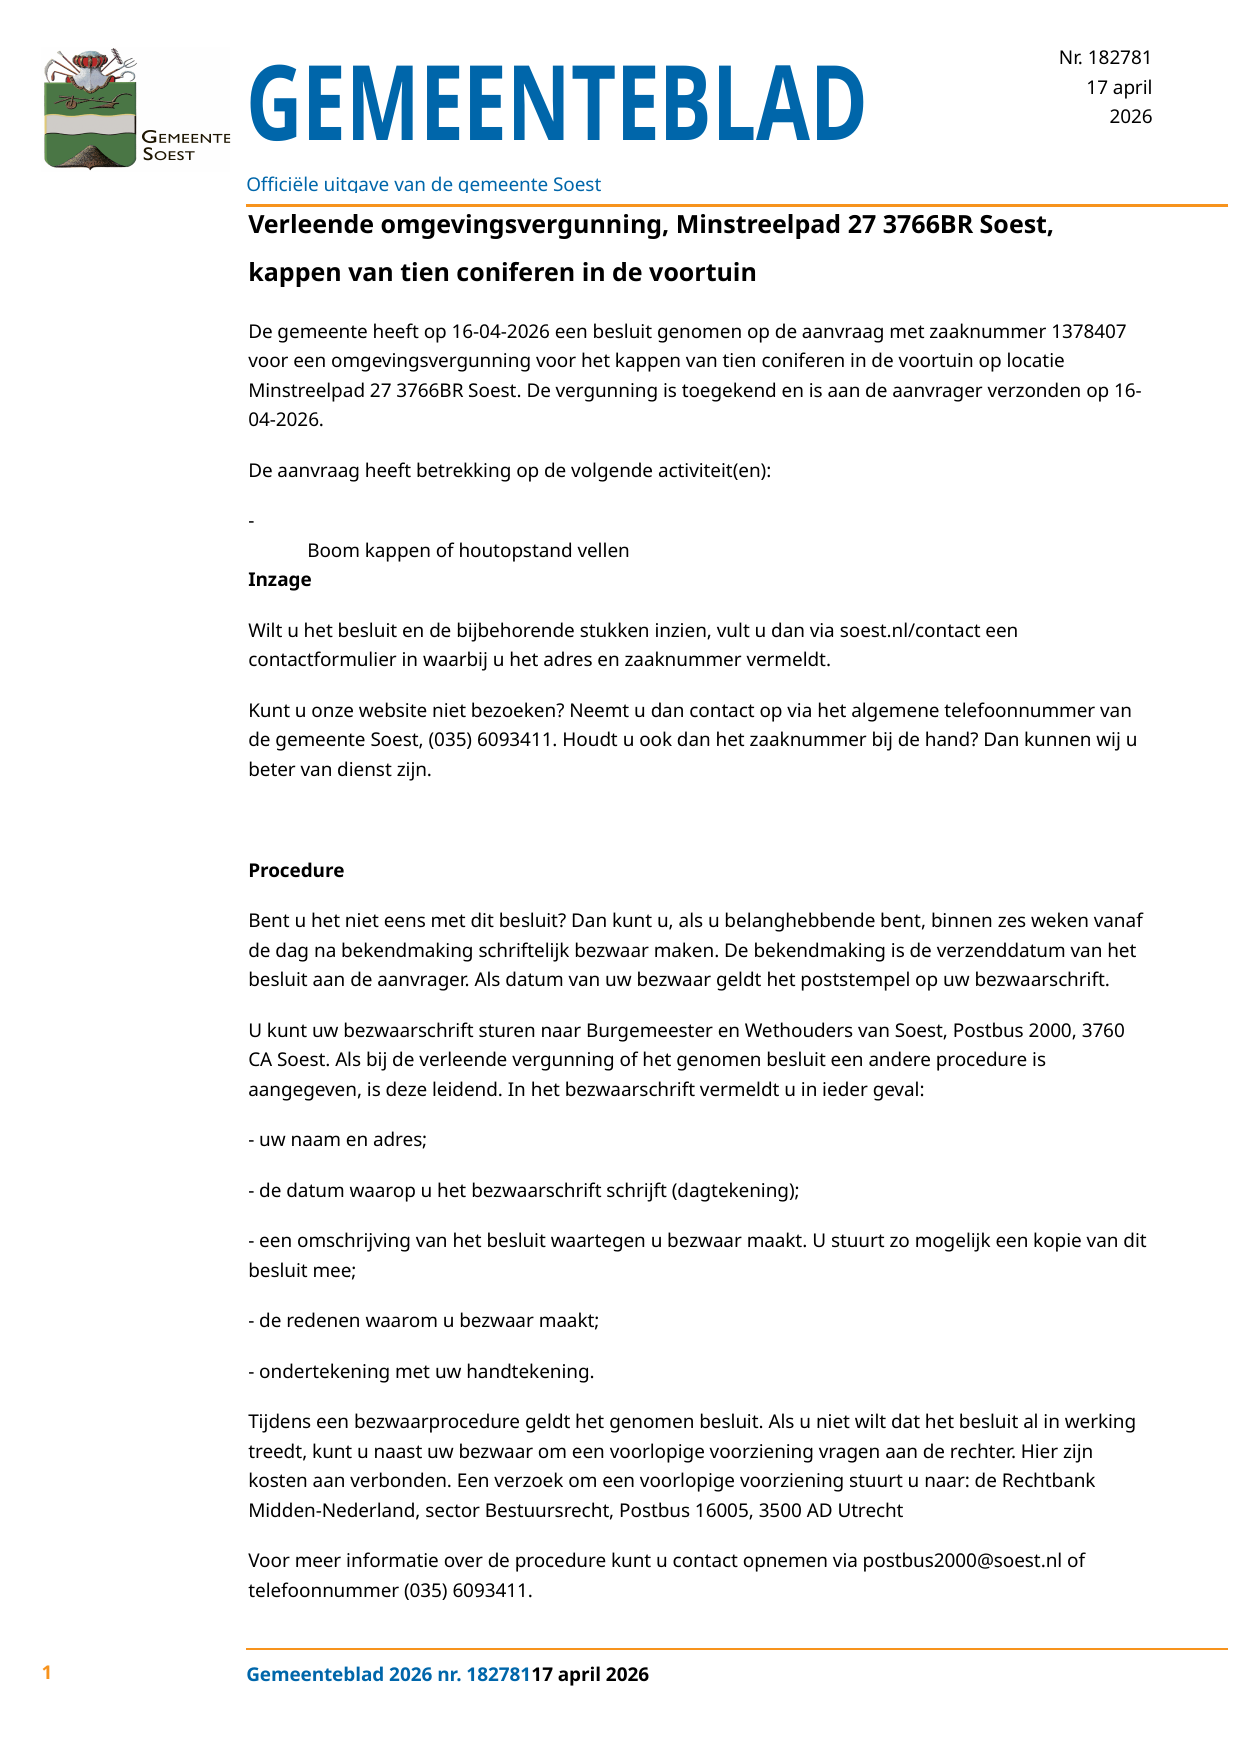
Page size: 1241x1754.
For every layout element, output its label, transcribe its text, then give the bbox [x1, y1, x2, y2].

text Wilt u het besluit en de bijbehorende stukken inzien, vult u dan via soest.nl/contact een contactformulier in waarbij u het adres en zaaknummer vermeldt. [248, 617, 1152, 672]
text Inzage [248, 567, 1152, 592]
picture [41, 47, 231, 172]
text Tijdens een bezwaarprocedure geldt het genomen besluit. Als u niet wilt dat het besluit al in werking treedt, kunt u naast uw bezwaar om een voorlopige voorziening vragen aan de rechter. Hier zijn kosten aan verbonden. Een verzoek om een voorlopige voorziening stuurt u naar: de Rechtbank Midden-Nederland, sector Bestuursrecht, Postbus 16005, 3500 AD Utrecht [248, 1408, 1152, 1523]
text - een omschrijving van het besluit waartegen u bezwaar maakt. U stuurt zo mogelijk een kopie van dit besluit mee; [248, 1227, 1152, 1283]
text - uw naam en adres; [248, 1127, 1152, 1152]
text Bent u het niet eens met dit besluit? Dan kunt u, als u belanghebbende bent, binnen zes weken vanaf de dag na bekendmaking schriftelijk bezwaar maken. De bekendmaking is de verzenddatum van het besluit aan de aanvrager. Als datum van uw bezwaar geldt het poststempel op uw bezwaarschrift. [248, 907, 1152, 992]
text - de datum waarop u het bezwaarschrift schrijft (dagtekening); [248, 1177, 1152, 1203]
text Kunt u onze website niet bezoeken? Neemt u dan contact op via het algemene telefoonnummer van de gemeente Soest, (035) 6093411. Houdt u ook dan het zaaknummer bij de hand? Dan kunnen wij u beter van dienst zijn. [248, 697, 1152, 782]
text De gemeente heeft op 16-04-2026 een besluit genomen op de aanvraag met zaaknummer 1378407 voor een omgevingsvergunning voor het kappen van tien coniferen in de voortuin op locatie Minstreelpad 27 3766BR Soest. De vergunning is toegekend en is aan de aanvrager verzonden op 16-04-2026. [248, 318, 1152, 432]
text De aanvraag heeft betrekking op de volgende activiteit(en): [248, 457, 1152, 483]
text - ondertekening met uw handtekening. [248, 1358, 1152, 1384]
text Procedure [248, 857, 1152, 883]
text Voor meer informatie over de procedure kunt u contact opnemen via postbus2000@soest.nl of telefoonnummer (035) 6093411. [248, 1547, 1152, 1603]
list Boom kappen of houtopstand vellen [248, 537, 1152, 563]
text U kunt uw bezwaarschrift sturen naar Burgemeester en Wethouders van Soest, Postbus 2000, 3760 CA Soest. Als bij de verleende vergunning of het genomen besluit een andere procedure is aangegeven, is deze leidend. In het bezwaarschrift vermeldt u in ieder geval: [248, 1017, 1152, 1102]
text Verleende omgevingsvergunning, Minstreelpad 27 3766BR Soest, kappen van tien coniferen in de voortuin [248, 207, 1152, 288]
text - de redenen waarom u bezwaar maakt; [248, 1307, 1152, 1333]
